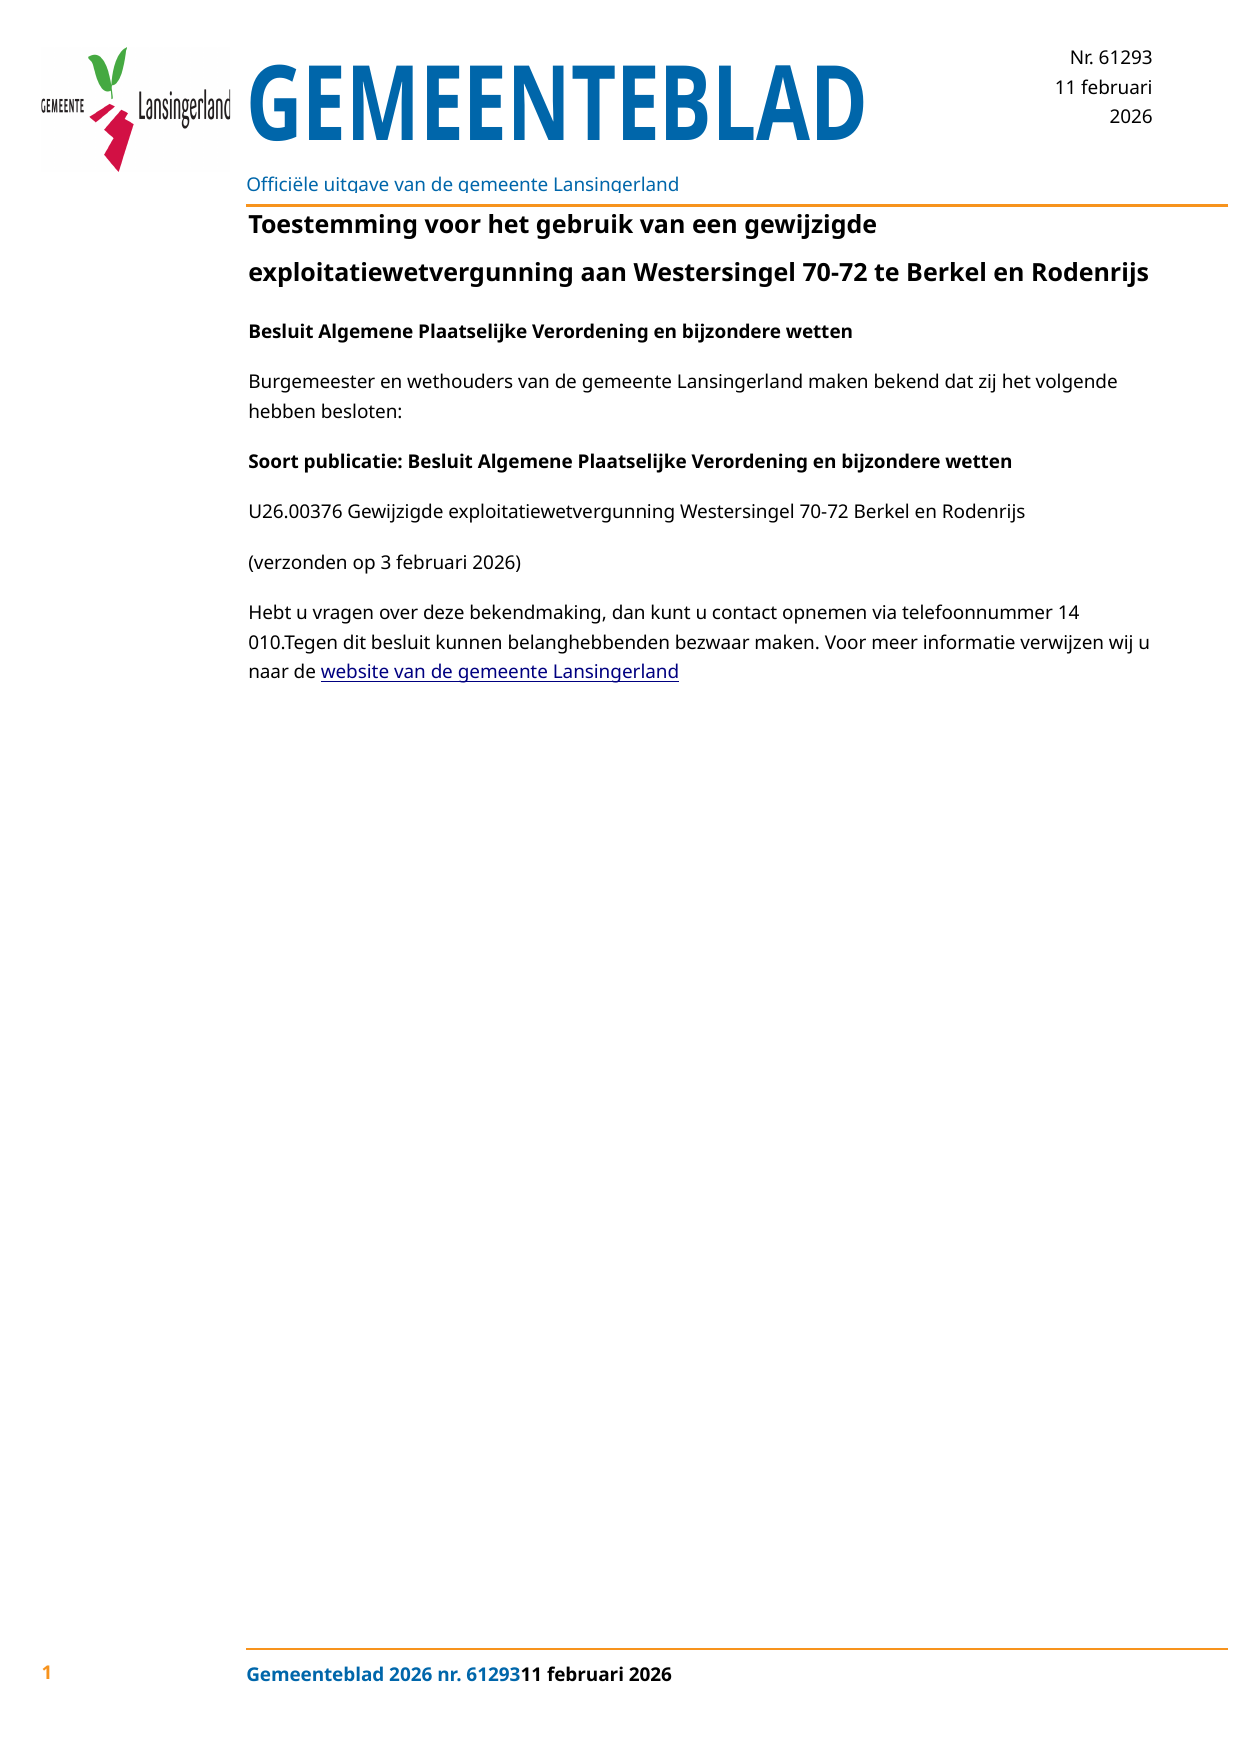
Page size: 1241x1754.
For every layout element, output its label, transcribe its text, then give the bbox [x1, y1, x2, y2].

text Soort publicatie: Besluit Algemene Plaatselijke Verordening en bijzondere wetten [248, 448, 1152, 474]
text Burgemeester en wethouders van de gemeente Lansingerland maken bekend dat zij het volgende hebben besloten: [248, 368, 1152, 424]
text U26.00376 Gewijzigde exploitatiewetvergunning Westersingel 70-72 Berkel en Rodenrijs [248, 499, 1152, 524]
text (verzonden op 3 februari 2026) [248, 549, 1152, 575]
picture [41, 47, 231, 172]
text Hebt u vragen over deze bekendmaking, dan kunt u contact opnemen via telefoonnummer 14 010.Tegen dit besluit kunnen belanghebbenden bezwaar maken. Voor meer informatie verwijzen wij u naar de website van de gemeente Lansingerland [248, 599, 1152, 684]
text Toestemming voor het gebruik van een gewijzigde exploitatiewetvergunning aan Westersingel 70-72 te Berkel en Rodenrijs [248, 207, 1152, 288]
text Besluit Algemene Plaatselijke Verordening en bijzondere wetten [248, 318, 1152, 344]
